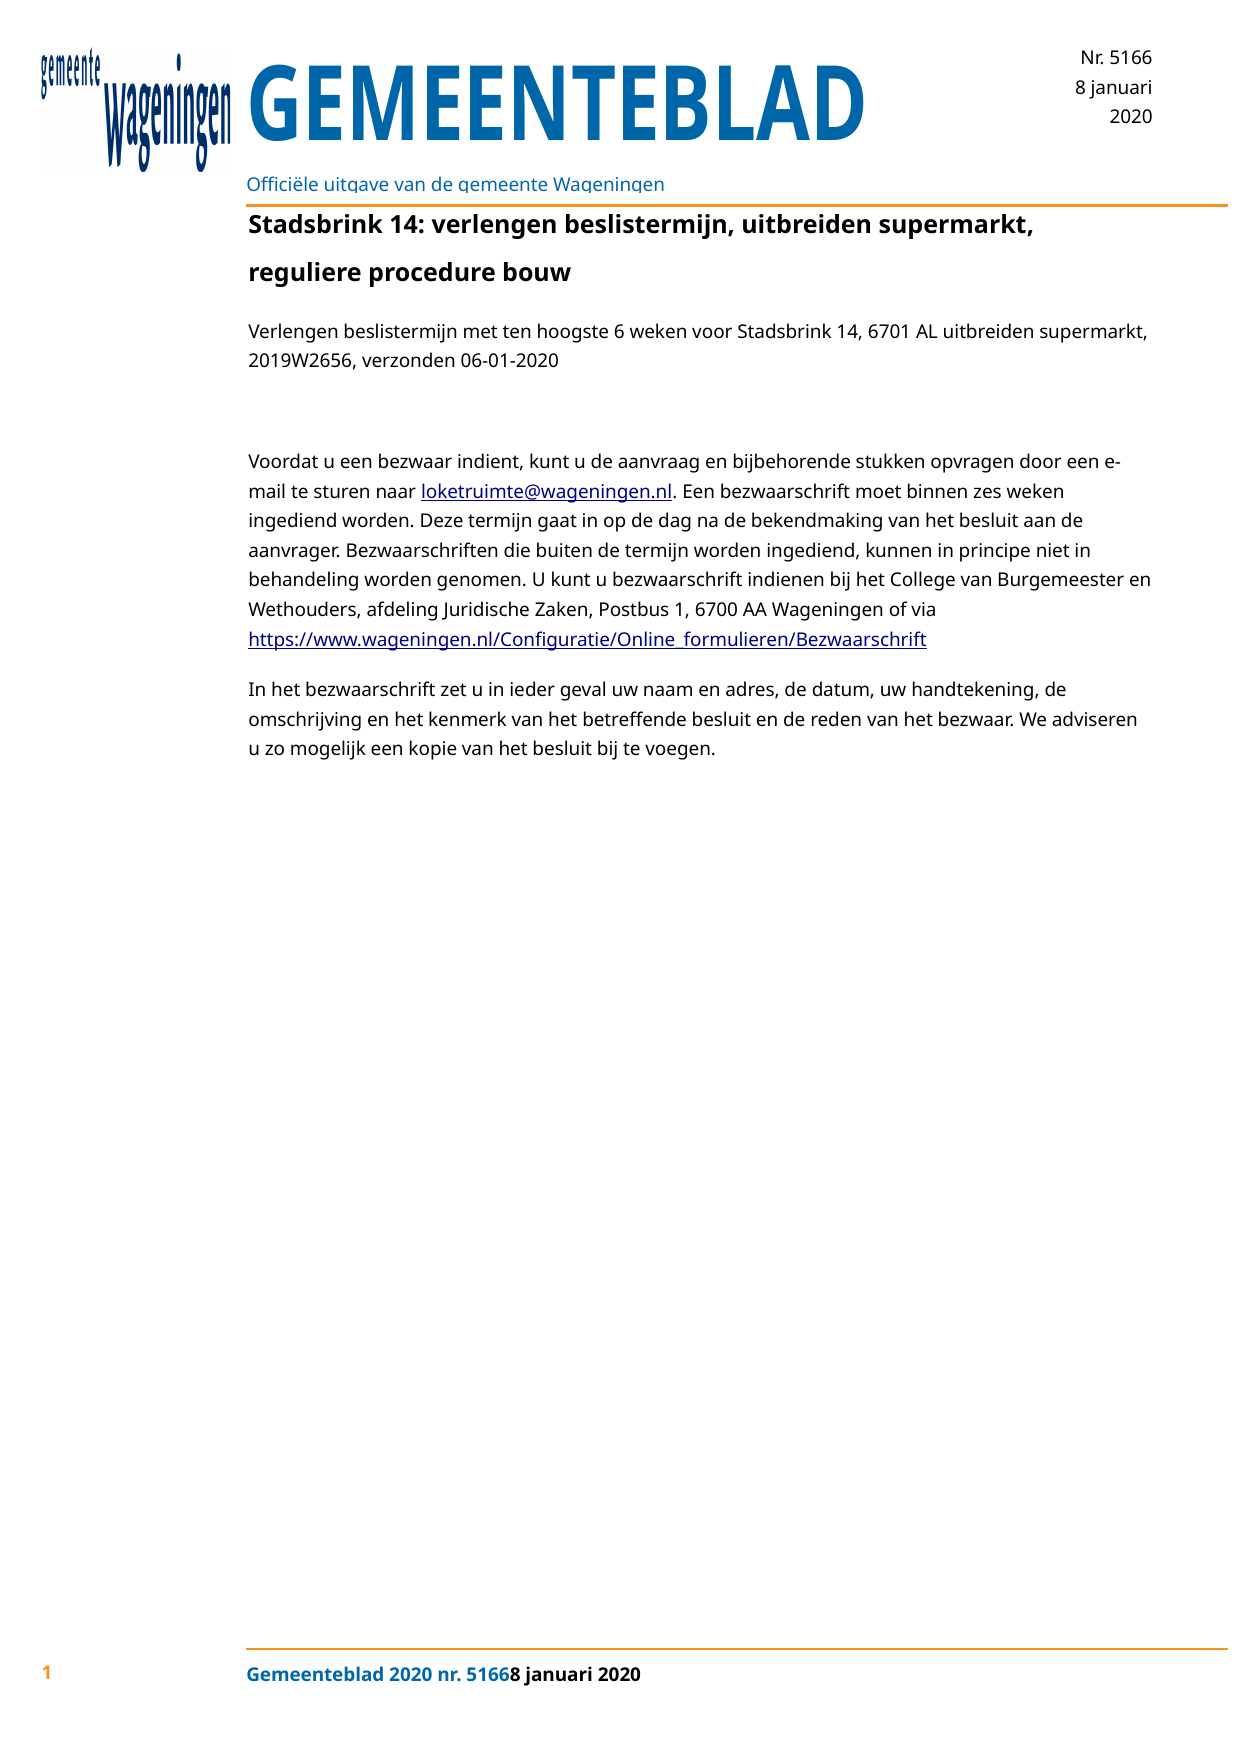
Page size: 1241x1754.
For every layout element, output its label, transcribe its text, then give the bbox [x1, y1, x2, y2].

text Stadsbrink 14: verlengen beslistermijn, uitbreiden supermarkt, reguliere procedure bouw [248, 207, 1152, 288]
picture [41, 47, 231, 172]
text Voordat u een bezwaar indient, kunt u de aanvraag en bijbehorende stukken opvragen door een e-mail te sturen naar loketruimte@wageningen.nl. Een bezwaarschrift moet binnen zes weken ingediend worden. Deze termijn gaat in op de dag na de bekendmaking van het besluit aan de aanvrager. Bezwaarschriften die buiten de termijn worden ingediend, kunnen in principe niet in behandeling worden genomen. U kunt u bezwaarschrift indienen bij het College van Burgemeester en Wethouders, afdeling Juridische Zaken, Postbus 1, 6700 AA Wageningen of via https://www.wageningen.nl/Configuratie/Online_formulieren/Bezwaarschrift [248, 448, 1152, 652]
text In het bezwaarschrift zet u in ieder geval uw naam en adres, de datum, uw handtekening, de omschrijving en het kenmerk van het betreffende besluit en de reden van het bezwaar. We adviseren u zo mogelijk een kopie van het besluit bij te voegen. [248, 676, 1152, 761]
text Verlengen beslistermijn met ten hoogste 6 weken voor Stadsbrink 14, 6701 AL uitbreiden supermarkt, 2019W2656, verzonden 06-01-2020 [248, 318, 1152, 373]
